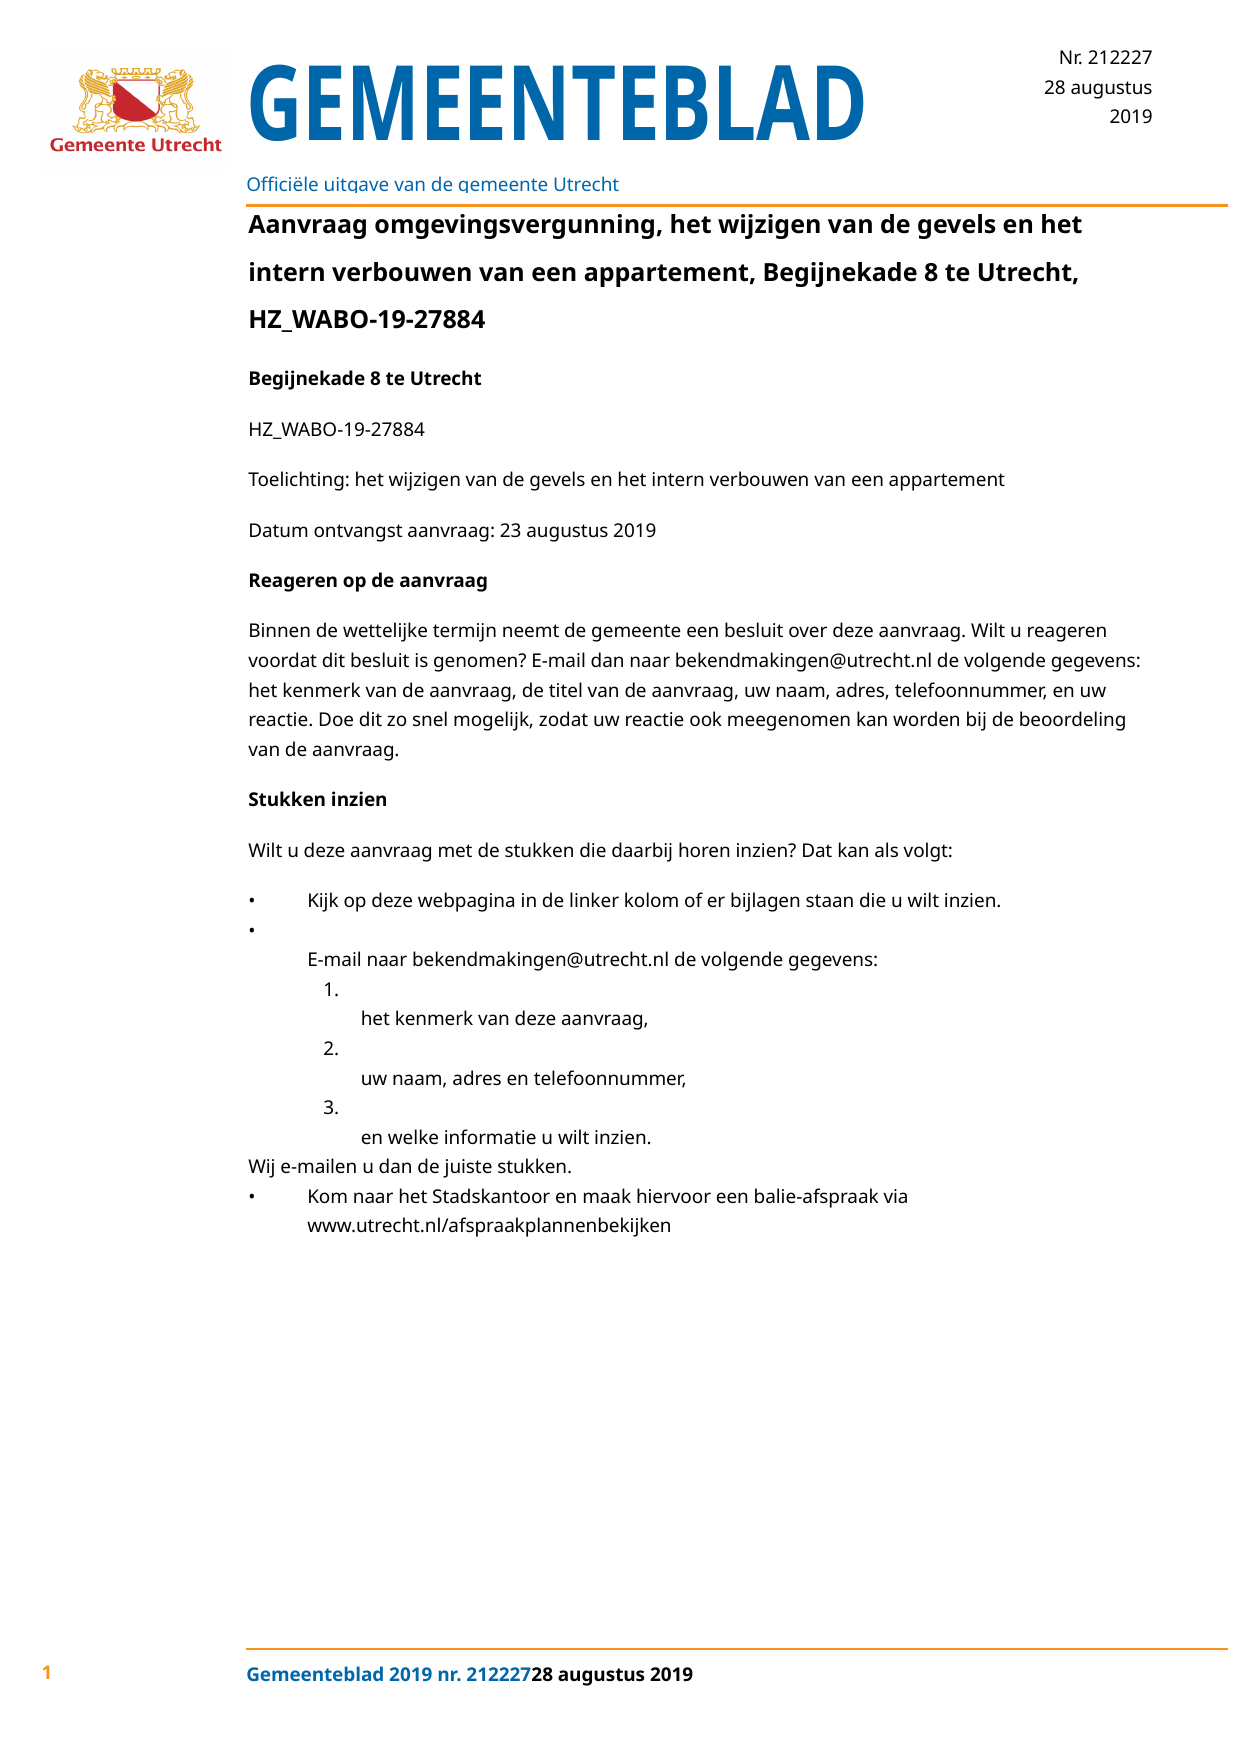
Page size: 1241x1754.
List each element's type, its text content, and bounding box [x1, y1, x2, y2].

list E-mail naar bekendmakingen@utrecht.nl de volgende gegevens: [248, 946, 1152, 972]
list en welke informatie u wilt inzien. [323, 1124, 1152, 1149]
text Aanvraag omgevingsvergunning, het wijzigen van de gevels en het intern verbouwen van een appartement, Begijnekade 8 te Utrecht, HZ_WABO-19-27884 [248, 207, 1152, 336]
text Stukken inzien [248, 786, 1152, 812]
list uw naam, adres en telefoonnummer, [323, 1065, 1152, 1090]
picture [41, 47, 231, 172]
text Datum ontvangst aanvraag: 23 augustus 2019 [248, 517, 1152, 542]
text HZ_WABO-19-27884 [248, 416, 1152, 442]
text Reageren op de aanvraag [248, 567, 1152, 593]
text Toelichting: het wijzigen van de gevels en het intern verbouwen van een appartement [248, 466, 1152, 492]
text Wilt u deze aanvraag met de stukken die daarbij horen inzien? Dat kan als volgt: [248, 837, 1152, 862]
list Kijk op deze webpagina in de linker kolom of er bijlagen staan die u wilt inzien. [248, 887, 1152, 913]
text Binnen de wettelijke termijn neemt de gemeente een besluit over deze aanvraag. Wilt u reageren voordat dit besluit is genomen? E-mail dan naar bekendmakingen@utrecht.nl de volgende gegevens: het kenmerk van de aanvraag, de titel van de aanvraag, uw naam, adres, telefoonnummer, en uw reactie. Doe dit zo snel mogelijk, zodat uw reactie ook meegenomen kan worden bij de beoordeling van de aanvraag. [248, 618, 1152, 762]
text Begijnekade 8 te Utrecht [248, 366, 1152, 391]
text Wij e-mailen u dan de juiste stukken. [248, 1153, 1152, 1179]
list het kenmerk van deze aanvraag, [323, 1006, 1152, 1031]
list Kom naar het Stadskantoor en maak hiervoor een balie-afspraak via www.utrecht.nl/afspraakplannenbekijken [248, 1183, 1152, 1238]
